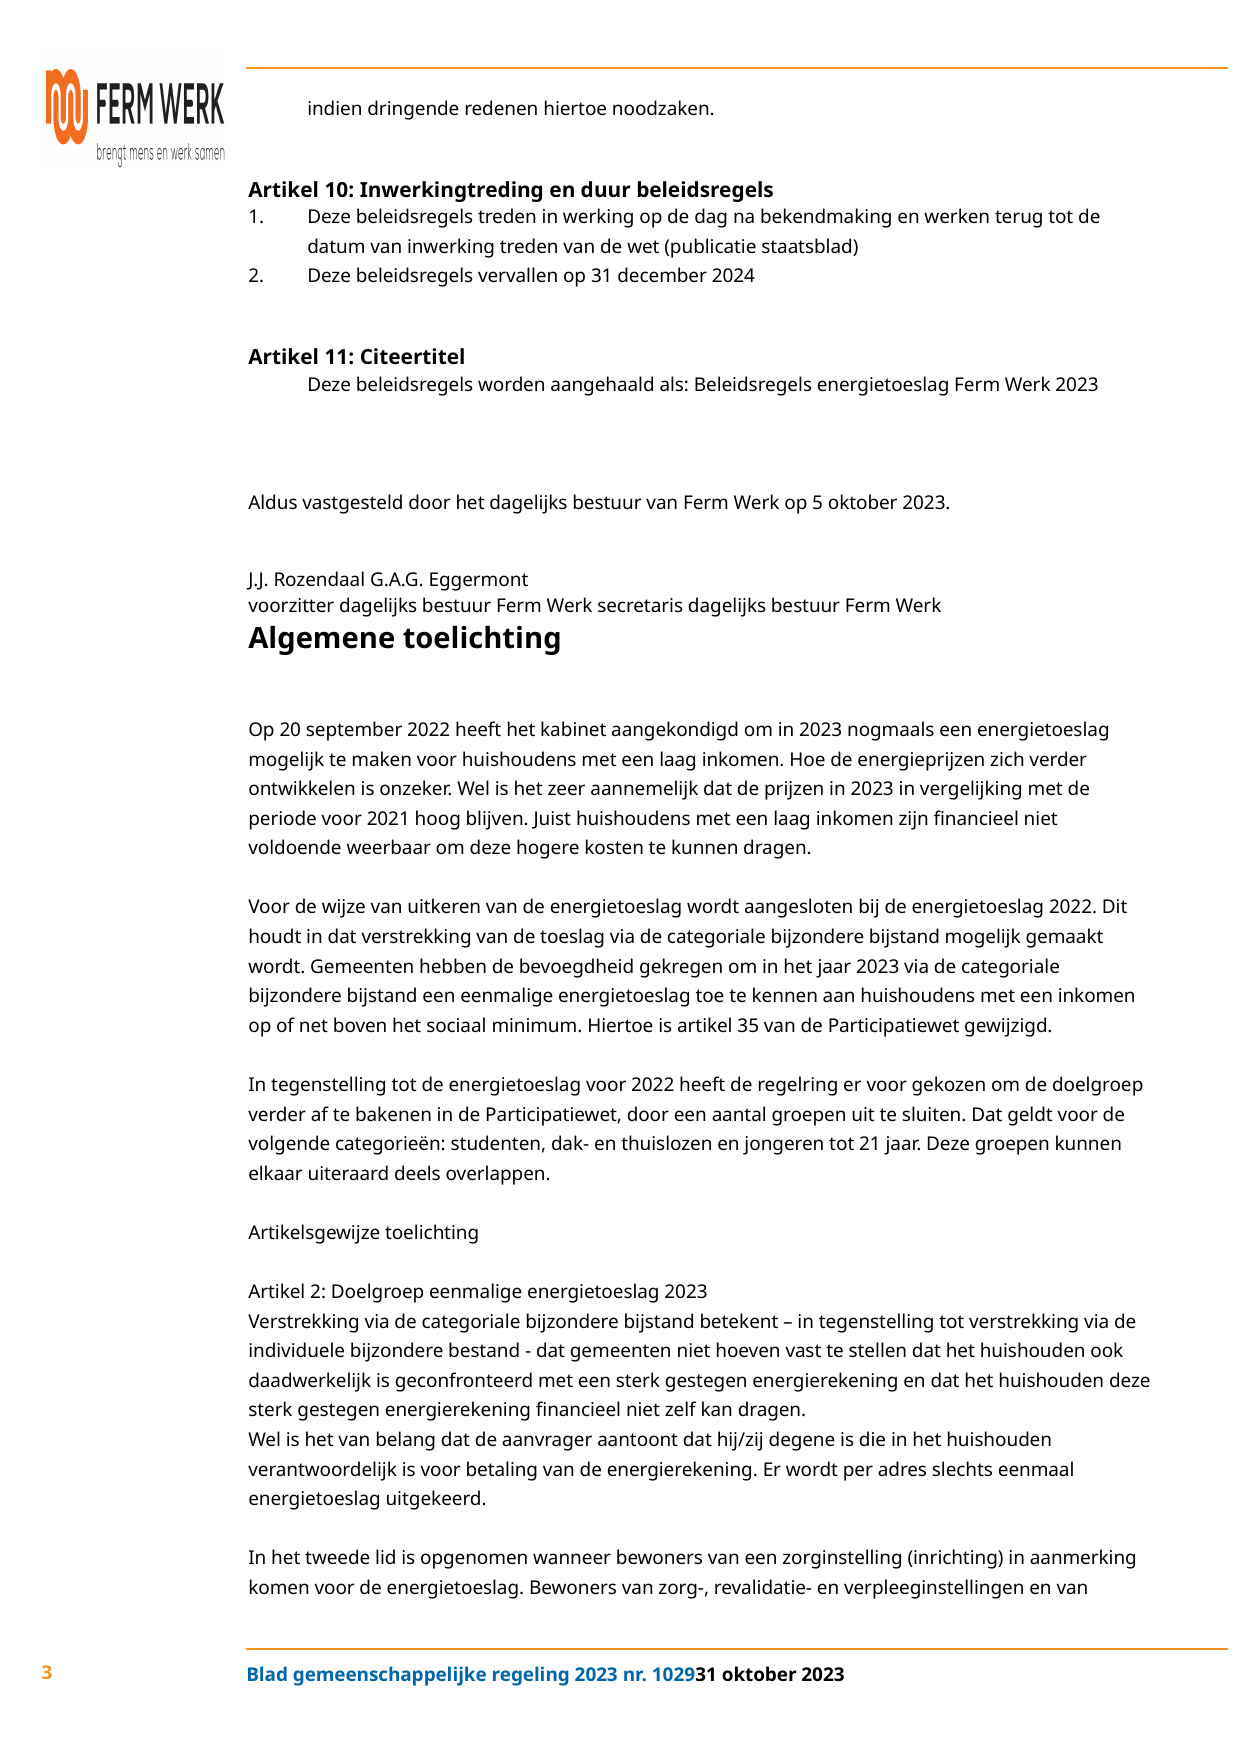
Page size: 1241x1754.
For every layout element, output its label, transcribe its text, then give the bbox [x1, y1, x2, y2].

text Artikel 2: Doelgroep eenmalige energietoeslag 2023 [248, 1278, 1152, 1304]
list indien dringende redenen hiertoe noodzaken. [248, 95, 1152, 121]
list Deze beleidsregels treden in werking op de dag na bekendmaking en werken terug tot de datum van inwerking treden van de wet (publicatie staatsblad) [248, 203, 1152, 258]
text Artikel 11: Citeertitel [248, 342, 1152, 371]
text voorzitter dagelijks bestuur Ferm Werk secretaris dagelijks bestuur Ferm Werk [248, 592, 1152, 618]
picture [41, 47, 231, 172]
list Deze beleidsregels worden aangehaald als: Beleidsregels energietoeslag Ferm Werk 2023 [248, 371, 1152, 397]
text Wel is het van belang dat de aanvrager aantoont dat hij/zij degene is die in het huishouden verantwoordelijk is voor betaling van de energierekening. Er wordt per adres slechts eenmaal energietoeslag uitgekeerd. [248, 1426, 1152, 1511]
text J.J. Rozendaal G.A.G. Eggermont [248, 566, 1152, 592]
text Aldus vastgesteld door het dagelijks bestuur van Ferm Werk op 5 oktober 2023. [248, 489, 1152, 515]
list Deze beleidsregels vervallen op 31 december 2024 [248, 262, 1152, 288]
text In het tweede lid is opgenomen wanneer bewoners van een zorginstelling (inrichting) in aanmerking komen voor de energietoeslag. Bewoners van zorg-, revalidatie- en verpleeginstellingen en van [248, 1544, 1152, 1600]
text Op 20 september 2022 heeft het kabinet aangekondigd om in 2023 nogmaals een energietoeslag mogelijk te maken voor huishoudens met een laag inkomen. Hoe de energieprijzen zich verder ontwikkelen is onzeker. Wel is het zeer aannemelijk dat de prijzen in 2023 in vergelijking met de periode voor 2021 hoog blijven. Juist huishoudens met een laag inkomen zijn financieel niet voldoende weerbaar om deze hogere kosten te kunnen dragen. [248, 716, 1152, 860]
text Algemene toelichting [248, 618, 1152, 657]
text In tegenstelling tot de energietoeslag voor 2022 heeft de regelring er voor gekozen om de doelgroep verder af te bakenen in de Participatiewet, door een aantal groepen uit te sluiten. Dat geldt voor de volgende categorieën: studenten, dak- en thuislozen en jongeren tot 21 jaar. Deze groepen kunnen elkaar uiteraard deels overlappen. [248, 1071, 1152, 1186]
text Artikelsgewijze toelichting [248, 1219, 1152, 1245]
text Verstrekking via de categoriale bijzondere bijstand betekent – in tegenstelling tot verstrekking via de individuele bijzondere bestand - dat gemeenten niet hoeven vast te stellen dat het huishouden ook daadwerkelijk is geconfronteerd met een sterk gestegen energierekening en dat het huishouden deze sterk gestegen energierekening financieel niet zelf kan dragen. [248, 1308, 1152, 1422]
text Voor de wijze van uitkeren van de energietoeslag wordt aangesloten bij de energietoeslag 2022. Dit houdt in dat verstrekking van de toeslag via de categoriale bijzondere bijstand mogelijk gemaakt wordt. Gemeenten hebben de bevoegdheid gekregen om in het jaar 2023 via de categoriale bijzondere bijstand een eenmalige energietoeslag toe te kennen aan huishoudens met een inkomen op of net boven het sociaal minimum. Hiertoe is artikel 35 van de Participatiewet gewijzigd. [248, 894, 1152, 1038]
text Artikel 10: Inwerkingtreding en duur beleidsregels [248, 175, 1152, 203]
